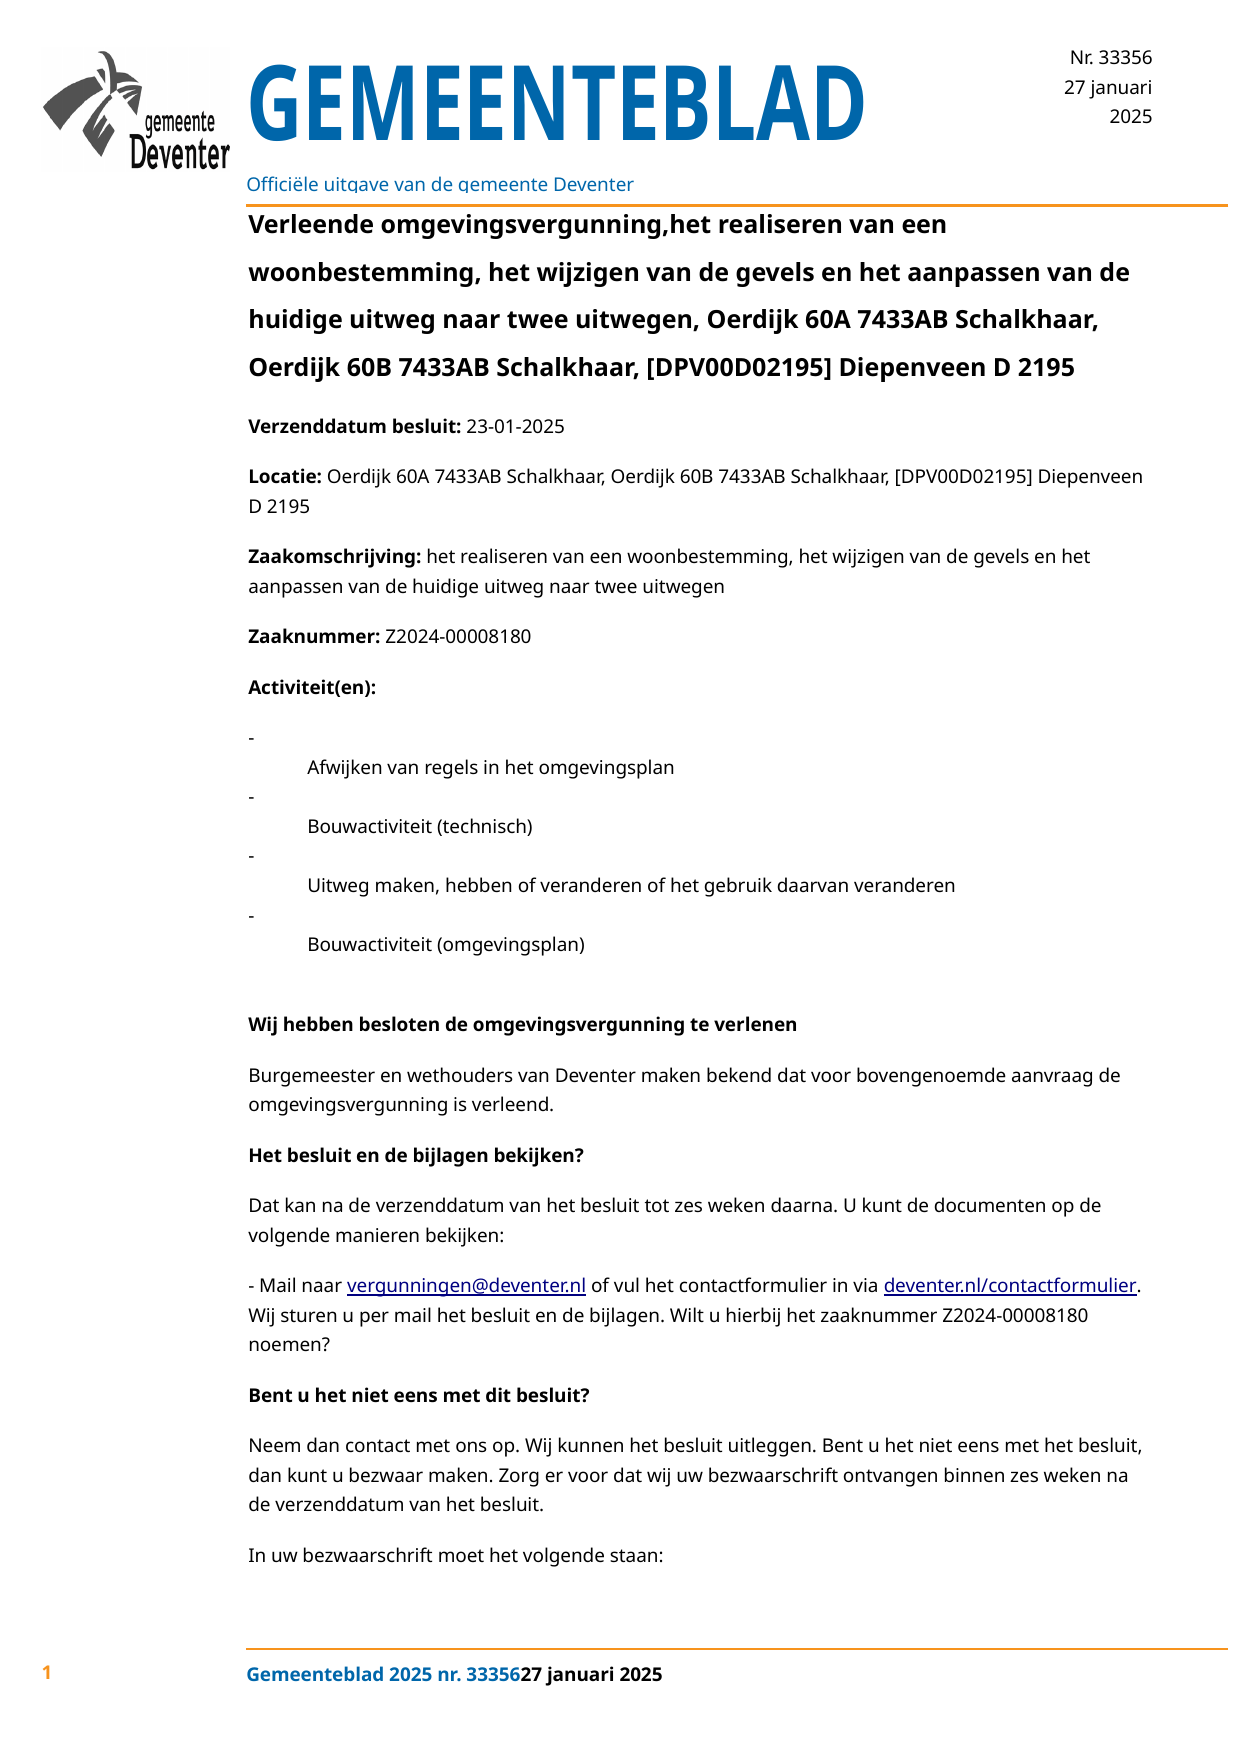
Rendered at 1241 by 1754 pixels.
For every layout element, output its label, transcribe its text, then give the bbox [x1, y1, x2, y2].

text Neem dan contact met ons op. Wij kunnen het besluit uitleggen. Bent u het niet eens met het besluit, dan kunt u bezwaar maken. Zorg er voor dat wij uw bezwaarschrift ontvangen binnen zes weken na de verzenddatum van het besluit. [248, 1432, 1152, 1517]
text Het besluit en de bijlagen bekijken? [248, 1142, 1152, 1168]
text Bent u het niet eens met dit besluit? [248, 1382, 1152, 1408]
list Uitweg maken, hebben of veranderen of het gebruik daarvan veranderen [248, 872, 1152, 898]
text Activiteit(en): [248, 674, 1152, 700]
text Burgemeester en wethouders van Deventer maken bekend dat voor bovengenoemde aanvraag de omgevingsvergunning is verleend. [248, 1062, 1152, 1117]
list Bouwactiviteit (omgevingsplan) [248, 931, 1152, 957]
text - Mail naar vergunningen@deventer.nl of vul het contactformulier in via deventer.nl/contactformulier. Wij sturen u per mail het besluit en de bijlagen. Wilt u hierbij het zaaknummer Z2024-00008180 noemen? [248, 1272, 1152, 1357]
text Verzenddatum besluit: 23-01-2025 [248, 413, 1152, 439]
text Zaakomschrijving: het realiseren van een woonbestemming, het wijzigen van de gevels en het aanpassen van de huidige uitweg naar twee uitwegen [248, 543, 1152, 599]
text In uw bezwaarschrift moet het volgende staan: [248, 1542, 1152, 1568]
text Zaaknummer: Z2024-00008180 [248, 623, 1152, 649]
text Locatie: Oerdijk 60A 7433AB Schalkhaar, Oerdijk 60B 7433AB Schalkhaar, [DPV00D02195] Diepenveen D 2195 [248, 463, 1152, 519]
text Verleende omgevingsvergunning,het realiseren van een woonbestemming, het wijzigen van de gevels en het aanpassen van de huidige uitweg naar twee uitwegen, Oerdijk 60A 7433AB Schalkhaar, Oerdijk 60B 7433AB Schalkhaar, [DPV00D02195] Diepenveen D 2195 [248, 207, 1152, 384]
list Afwijken van regels in het omgevingsplan [248, 754, 1152, 780]
list Bouwactiviteit (technisch) [248, 813, 1152, 839]
text Wij hebben besloten de omgevingsvergunning te verlenen [248, 1011, 1152, 1037]
text Dat kan na de verzenddatum van het besluit tot zes weken daarna. U kunt de documenten op de volgende manieren bekijken: [248, 1192, 1152, 1248]
picture [41, 47, 231, 172]
